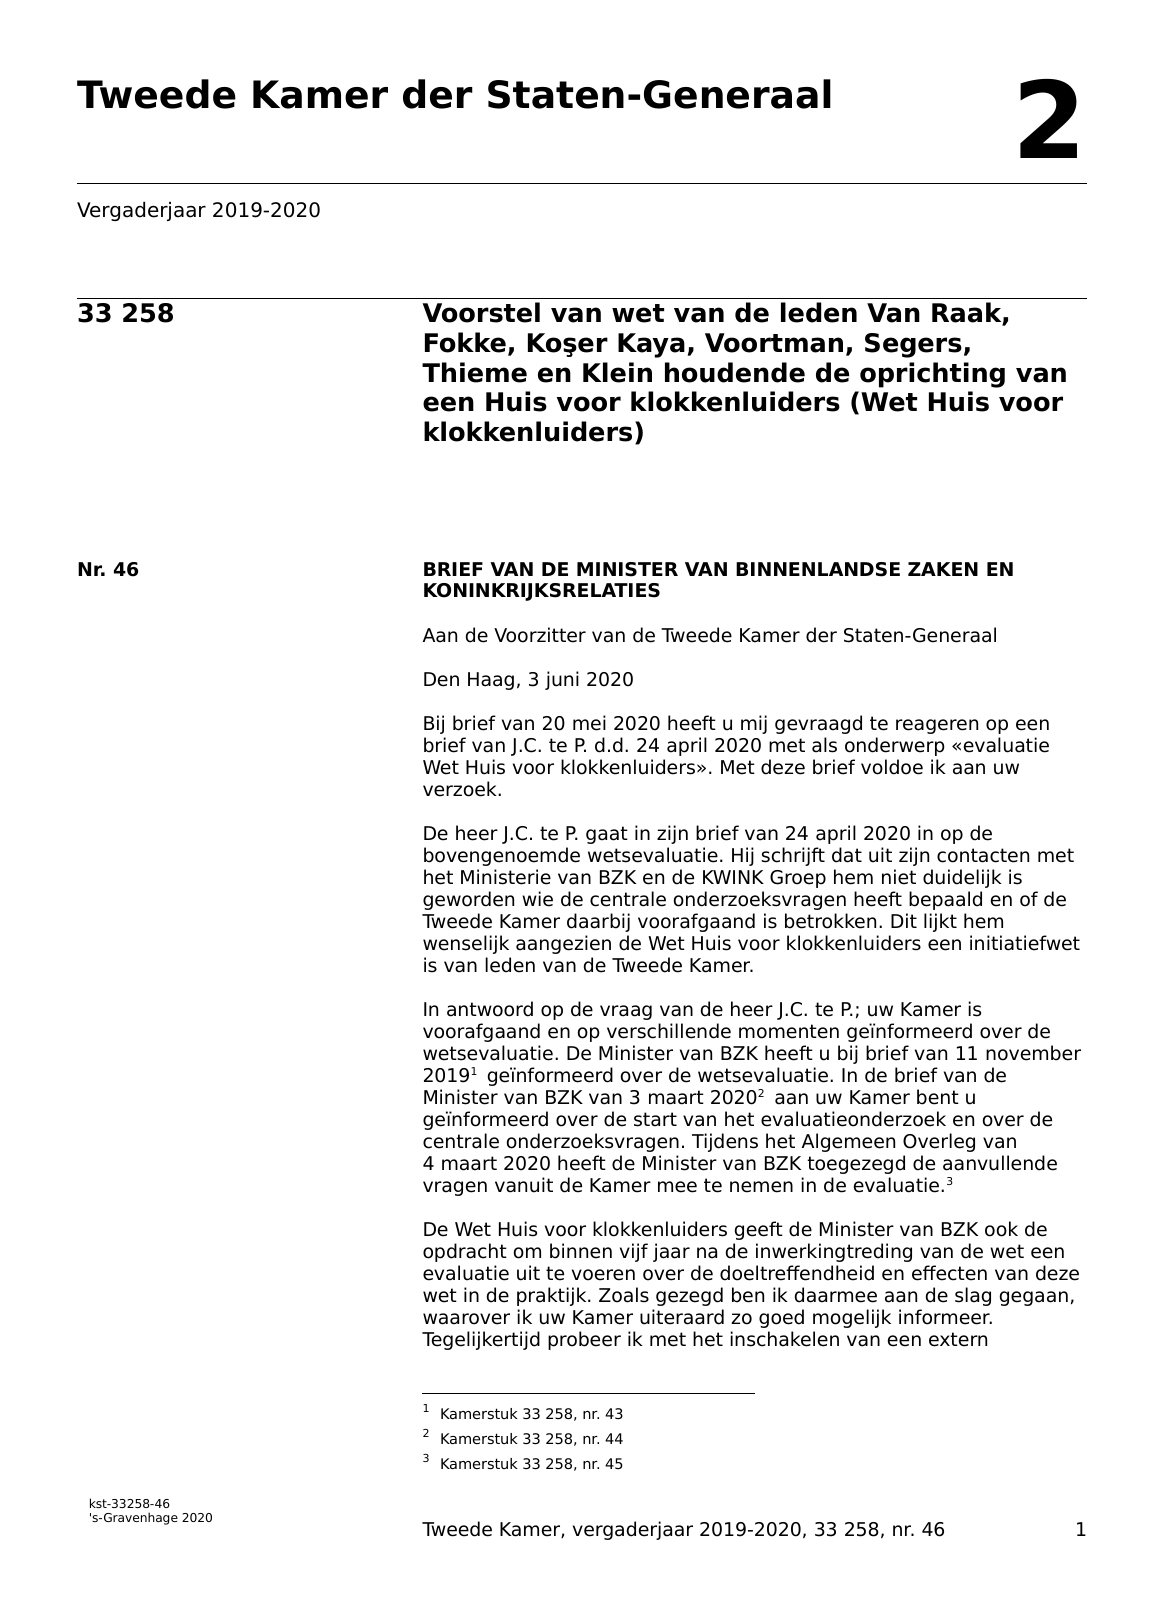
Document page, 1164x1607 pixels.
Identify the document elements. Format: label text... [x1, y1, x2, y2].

subtitle 33 258 Voorstel van wet van de leden Van Raak, Fokke, Koşer Kaya, Voortman, Segers, Thieme en Klein houdende de oprichting van een Huis voor klokkenluiders (Wet Huis voor klokkenluiders) [77, 299, 1087, 447]
text kst-33258-46 [88, 1497, 323, 1511]
text Bij brief van 20 mei 2020 heeft u mij gevraagd te reageren op een brief van J.C. te P. d.d. 24 april 2020 met als onderwerp «evaluatie Wet Huis voor klokkenluiders». Met deze brief voldoe ik aan uw verzoek. [422, 713, 1087, 801]
text Kamerstuk 33 258, nr. 43 [422, 1402, 1087, 1424]
table_cell Vergaderjaar 2019-2020 [77, 184, 1087, 298]
subtitle Nr. 46 BRIEF VAN DE MINISTER VAN BINNENLANDSE ZAKEN EN KONINKRIJKSRELATIES [77, 558, 1087, 602]
text 's-Gravenhage 2020 [88, 1511, 323, 1525]
text Kamerstuk 33 258, nr. 45 [422, 1452, 1087, 1474]
text Aan de Voorzitter van de Tweede Kamer der Staten-Generaal [422, 624, 1087, 647]
text In antwoord op de vraag van de heer J.C. te P.; uw Kamer is voorafgaand en op verschillende momenten geïnformeerd over de wetsevaluatie. De Minister van BZK heeft u bij brief van 11 november 2019 geïnformeerd over de wetsevaluatie. In de brief van de Minister van BZK van 3 maart 2020 aan uw Kamer bent u geïnformeerd over de start van het evaluatieonderzoek en over de centrale onderzoeksvragen. Tijdens het Algemeen Overleg van 4 maart 2020 heeft de Minister van BZK toegezegd de aanvullende vragen vanuit de Kamer mee te nemen in de evaluatie. [422, 999, 1087, 1197]
text Kamerstuk 33 258, nr. 44 [422, 1427, 1087, 1449]
text Den Haag, 3 juni 2020 [422, 669, 1087, 691]
text De Wet Huis voor klokkenluiders geeft de Minister van BZK ook de opdracht om binnen vijf jaar na de inwerkingtreding van de wet een evaluatie uit te voeren over de doeltreffendheid en effecten van deze wet in de praktijk. Zoals gezegd ben ik daarmee aan de slag gegaan, waarover ik uw Kamer uiteraard zo goed mogelijk informeer. Tegelijkertijd probeer ik met het inschakelen van een extern [422, 1219, 1087, 1351]
table_header Tweede Kamer der Staten-Generaal [77, 59, 886, 183]
table_header 2 [886, 59, 1087, 183]
text De heer J.C. te P. gaat in zijn brief van 24 april 2020 in op de bovengenoemde wetsevaluatie. Hij schrijft dat uit zijn contacten met het Ministerie van BZK en de KWINK Groep hem niet duidelijk is geworden wie de centrale onderzoeksvragen heeft bepaald en of de Tweede Kamer daarbij voorafgaand is betrokken. Dit lijkt hem wenselijk aangezien de Wet Huis voor klokkenluiders een initiatiefwet is van leden van de Tweede Kamer. [422, 823, 1087, 977]
